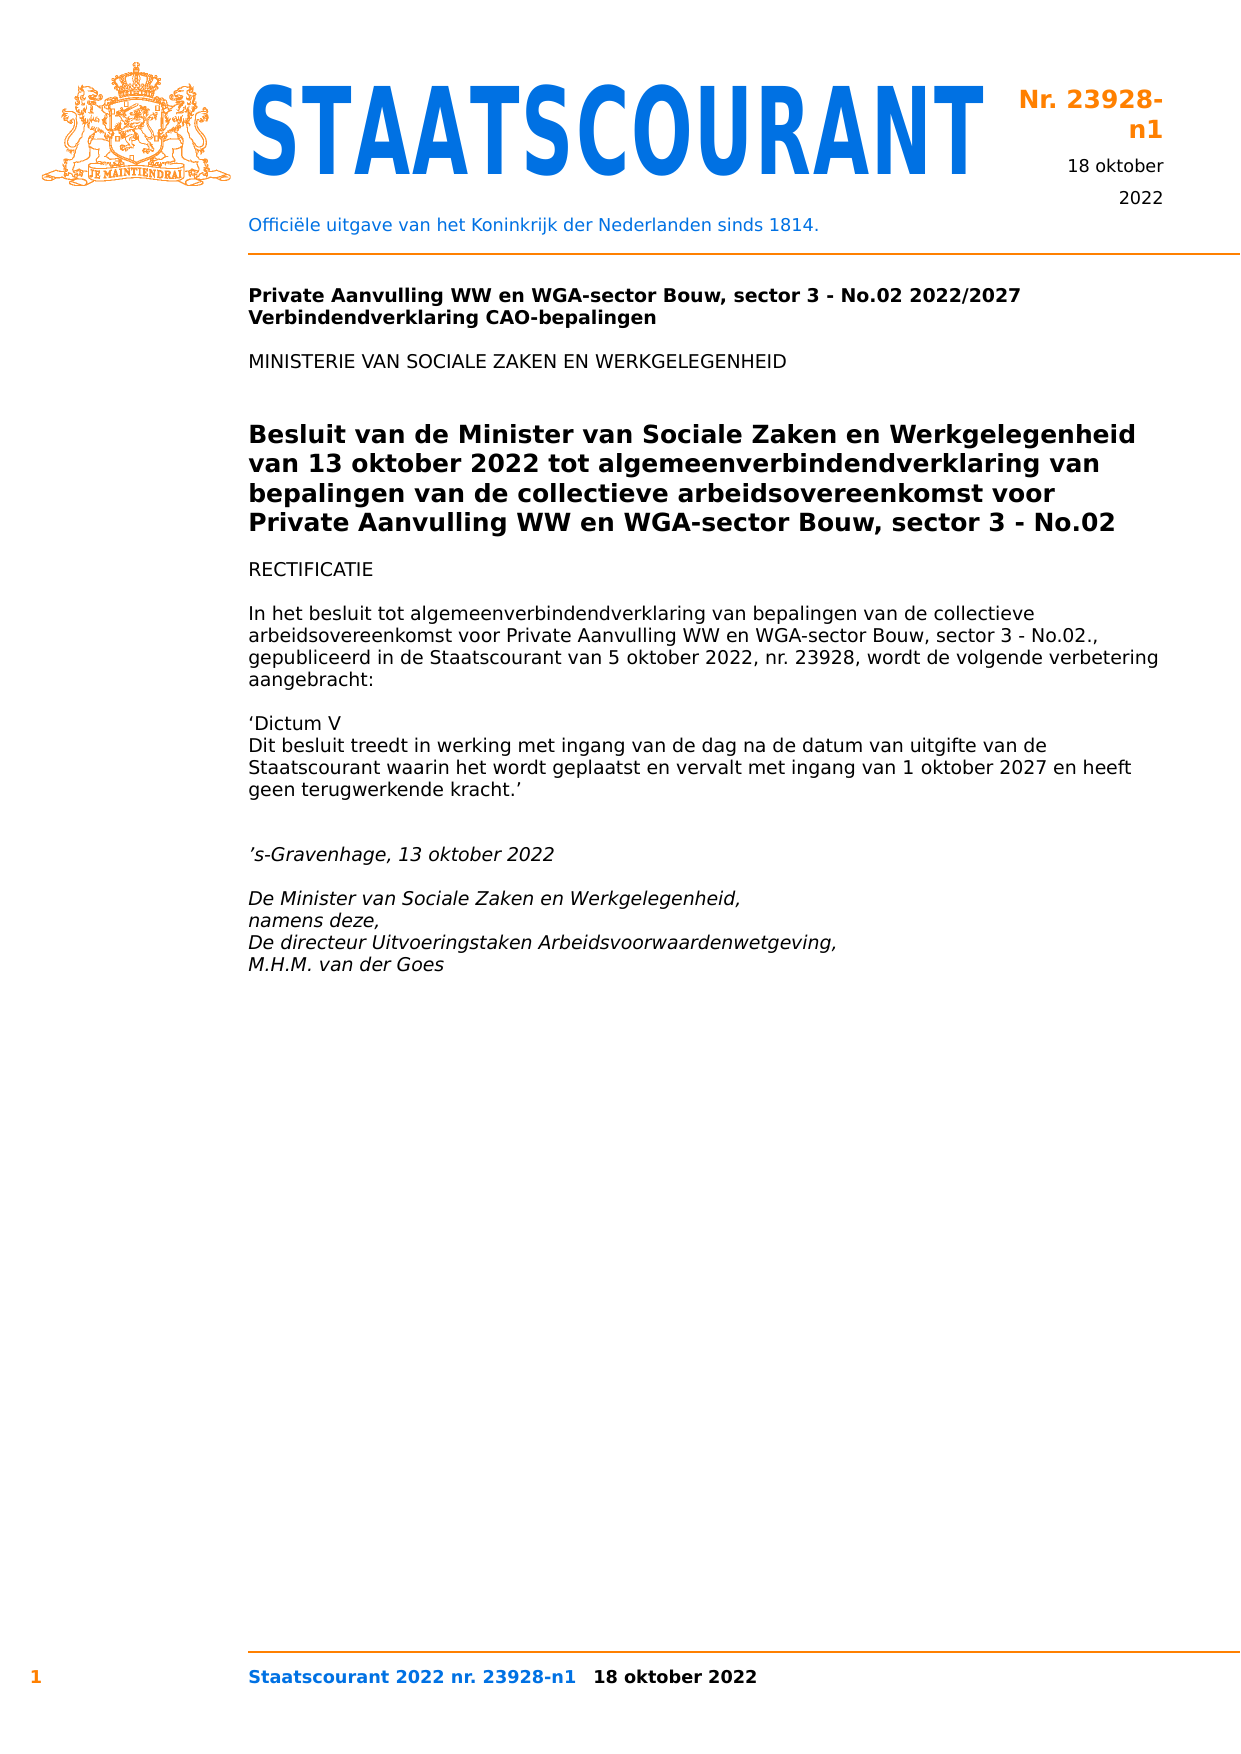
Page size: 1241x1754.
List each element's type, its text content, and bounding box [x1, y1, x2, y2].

text Verbindendverklaring CAO-bepalingen [248, 307, 1163, 329]
table_cell Officiële uitgave van het Koninkrijk der Nederlanden sinds 1814. [248, 215, 1240, 253]
text ’s-Gravenhage, 13 oktober 2022 [248, 844, 1163, 866]
table_header STAATSCOURANT [248, 62, 998, 215]
text MINISTERIE VAN SOCIALE ZAKEN EN WERKGELEGENHEID [248, 351, 1163, 373]
text ‘Dictum V [248, 713, 1163, 734]
table_cell 18 oktober [998, 150, 1240, 182]
text In het besluit tot algemeenverbindendverklaring van bepalingen van de collectieve arbeidsovereenkomst voor Private Aanvulling WW en WGA-sector Bouw, sector 3 - No.02., gepubliceerd in de Staatscourant van 5 oktober 2022, nr. 23928, wordt de volgende verbetering aangebracht: [248, 603, 1163, 691]
text Private Aanvulling WW en WGA-sector Bouw, sector 3 - No.02 2022/2027 [248, 285, 1163, 307]
text Dit besluit treedt in werking met ingang van de dag na de datum van uitgifte van de Staatscourant waarin het wordt geplaatst en vervalt met ingang van 1 oktober 2027 en heeft geen terugwerkende kracht.’ [248, 734, 1163, 801]
picture [41, 62, 231, 186]
table_header Nr. 23928-n1 [998, 62, 1240, 150]
table_cell 2022 [998, 183, 1240, 215]
text De Minister van Sociale Zaken en Werkgelegenheid, namens deze, De directeur Uitvoeringstaken Arbeidsvoorwaardenwetgeving, M.H.M. van der Goes [248, 888, 1163, 976]
text RECTIFICATIE [248, 559, 1163, 581]
subtitle Besluit van de Minister van Sociale Zaken en Werkgelegenheid van 13 oktober 2022 tot algemeenverbindendverklaring van bepalingen van de collectieve arbeidsovereenkomst voor Private Aanvulling WW en WGA-sector Bouw, sector 3 - No.02 [248, 420, 1163, 537]
table_header [25, 62, 248, 253]
